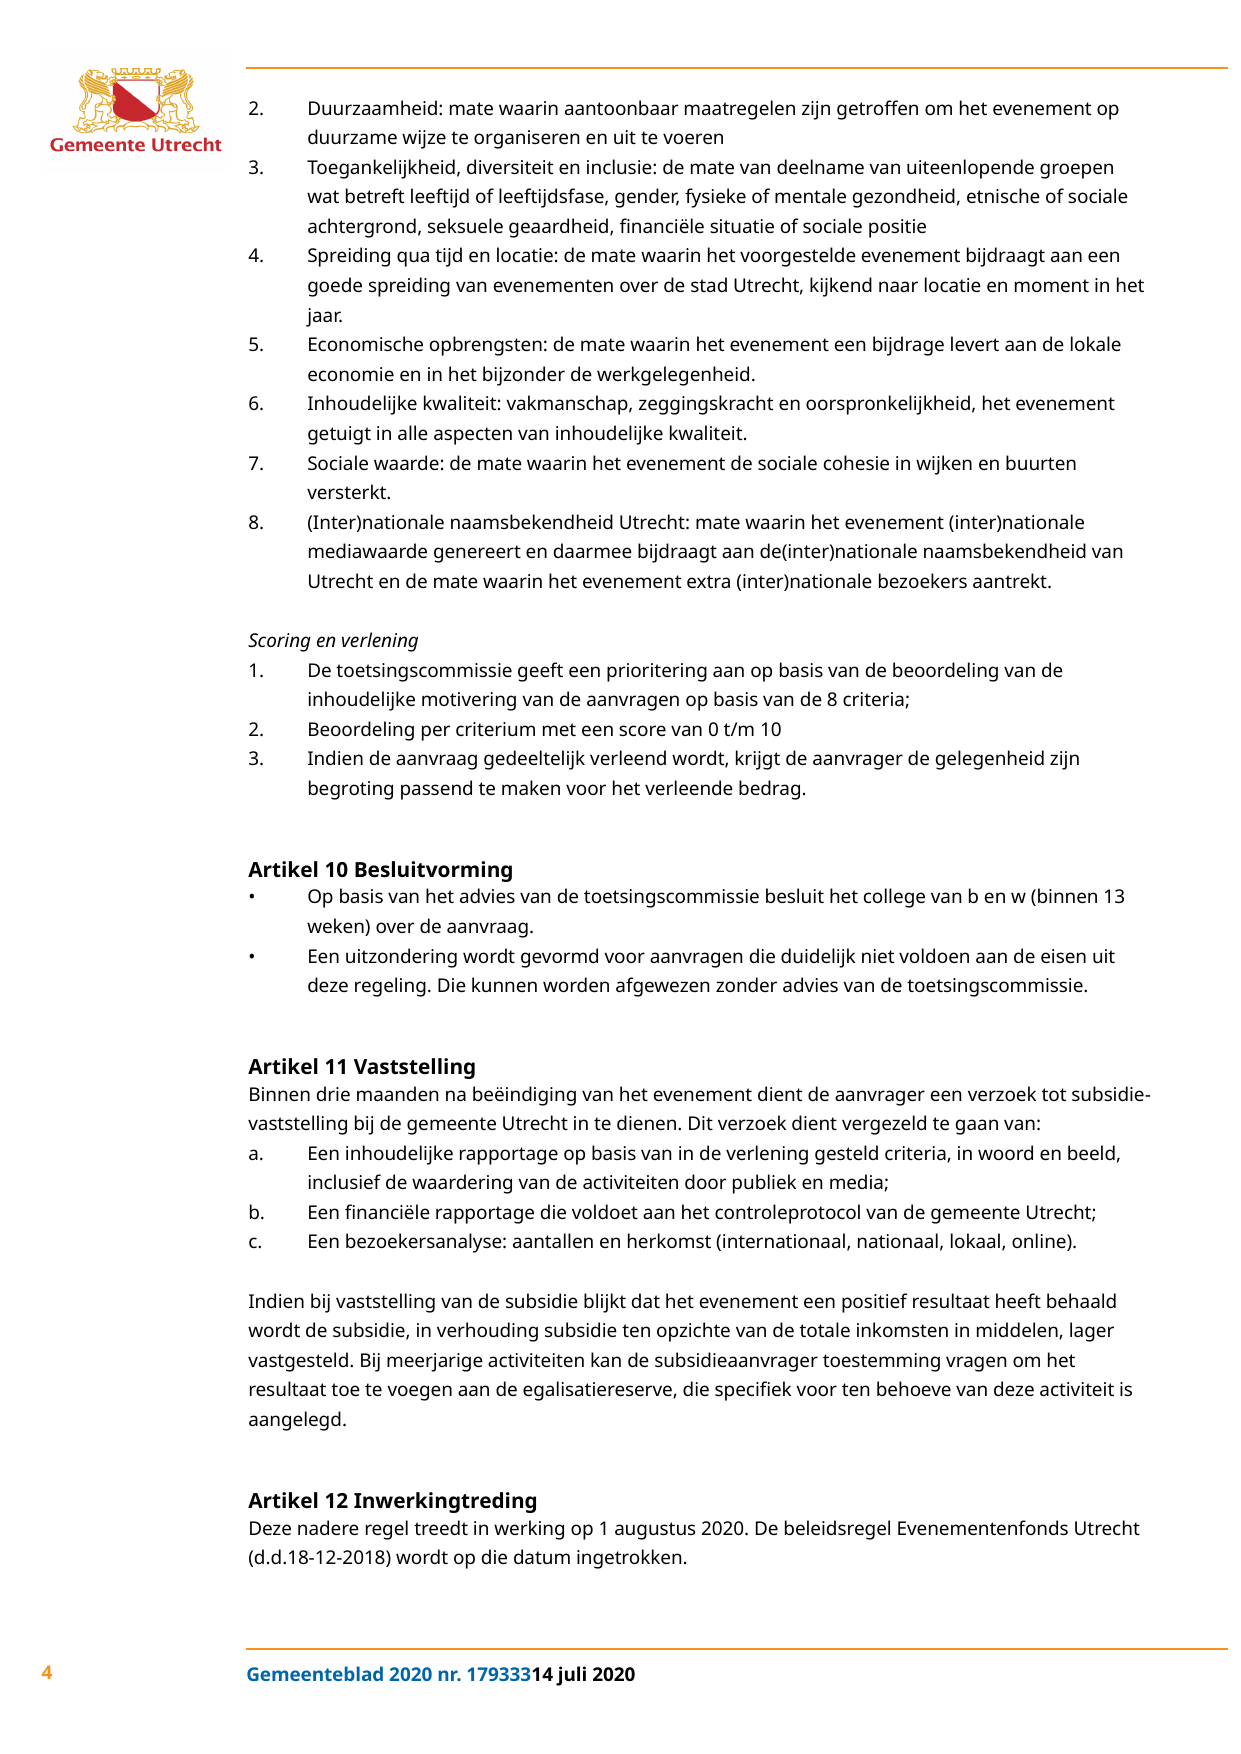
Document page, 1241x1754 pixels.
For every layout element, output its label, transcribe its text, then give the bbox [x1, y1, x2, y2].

text Binnen drie maanden na beëindiging van het evenement dient de aanvrager een verzoek tot subsidie-vaststelling bij de gemeente Utrecht in te dienen. Dit verzoek dient vergezeld te gaan van: [248, 1081, 1152, 1136]
text Artikel 10 Besluitvorming [248, 855, 1152, 884]
list Duurzaamheid: mate waarin aantoonbaar maatregelen zijn getroffen om het evenement op duurzame wijze te organiseren en uit te voeren [248, 95, 1152, 150]
text Deze nadere regel treedt in werking op 1 augustus 2020. De beleidsregel Evenementenfonds Utrecht (d.d.18-12-2018) wordt op die datum ingetrokken. [248, 1515, 1152, 1570]
list De toetsingscommissie geeft een prioritering aan op basis van de beoordeling van de inhoudelijke motivering van de aanvragen op basis van de 8 criteria; [248, 657, 1152, 712]
text Indien bij vaststelling van de subsidie blijkt dat het evenement een positief resultaat heeft behaald wordt de subsidie, in verhouding subsidie ten opzichte van de totale inkomsten in middelen, lager vastgesteld. Bij meerjarige activiteiten kan de subsidieaanvrager toestemming vragen om het resultaat toe te voegen aan de egalisatiereserve, die specifiek voor ten behoeve van deze activiteit is aangelegd. [248, 1288, 1152, 1432]
list Toegankelijkheid, diversiteit en inclusie: de mate van deelname van uiteenlopende groepen wat betreft leeftijd of leeftijdsfase, gender, fysieke of mentale gezondheid, etnische of sociale achtergrond, seksuele geaardheid, financiële situatie of sociale positie [248, 154, 1152, 239]
list Sociale waarde: de mate waarin het evenement de sociale cohesie in wijken en buurten versterkt. [248, 450, 1152, 505]
list Inhoudelijke kwaliteit: vakmanschap, zeggingskracht en oorspronkelijkheid, het evenement getuigt in alle aspecten van inhoudelijke kwaliteit. [248, 391, 1152, 446]
list Een inhoudelijke rapportage op basis van in de verlening gesteld criteria, in woord en beeld, inclusief de waardering van de activiteiten door publiek en media; [248, 1140, 1152, 1195]
list Een financiële rapportage die voldoet aan het controleprotocol van de gemeente Utrecht; [248, 1199, 1152, 1225]
list Economische opbrengsten: de mate waarin het evenement een bijdrage levert aan de lokale economie en in het bijzonder de werkgelegenheid. [248, 331, 1152, 387]
text Scoring en verlening [248, 627, 1152, 653]
list Spreiding qua tijd en locatie: de mate waarin het voorgestelde evenement bijdraagt aan een goede spreiding van evenementen over de stad Utrecht, kijkend naar locatie en moment in het jaar. [248, 243, 1152, 328]
list Een bezoekersanalyse: aantallen en herkomst (internationaal, nationaal, lokaal, online). [248, 1229, 1152, 1254]
list Beoordeling per criterium met een score van 0 t/m 10 [248, 716, 1152, 742]
list Indien de aanvraag gedeeltelijk verleend wordt, krijgt de aanvrager de gelegenheid zijn begroting passend te maken voor het verleende bedrag. [248, 746, 1152, 801]
text Artikel 11 Vaststelling [248, 1052, 1152, 1081]
list (Inter)nationale naamsbekendheid Utrecht: mate waarin het evenement (inter)nationale mediawaarde genereert en daarmee bijdraagt aan de(inter)nationale naamsbekendheid van Utrecht en de mate waarin het evenement extra (inter)nationale bezoekers aantrekt. [248, 509, 1152, 594]
list Een uitzondering wordt gevormd voor aanvragen die duidelijk niet voldoen aan de eisen uit deze regeling. Die kunnen worden afgewezen zonder advies van de toetsingscommissie. [248, 943, 1152, 998]
picture [41, 47, 231, 172]
list Op basis van het advies van de toetsingscommissie besluit het college van b en w (binnen 13 weken) over de aanvraag. [248, 884, 1152, 939]
text Artikel 12 Inwerkingtreding [248, 1486, 1152, 1515]
